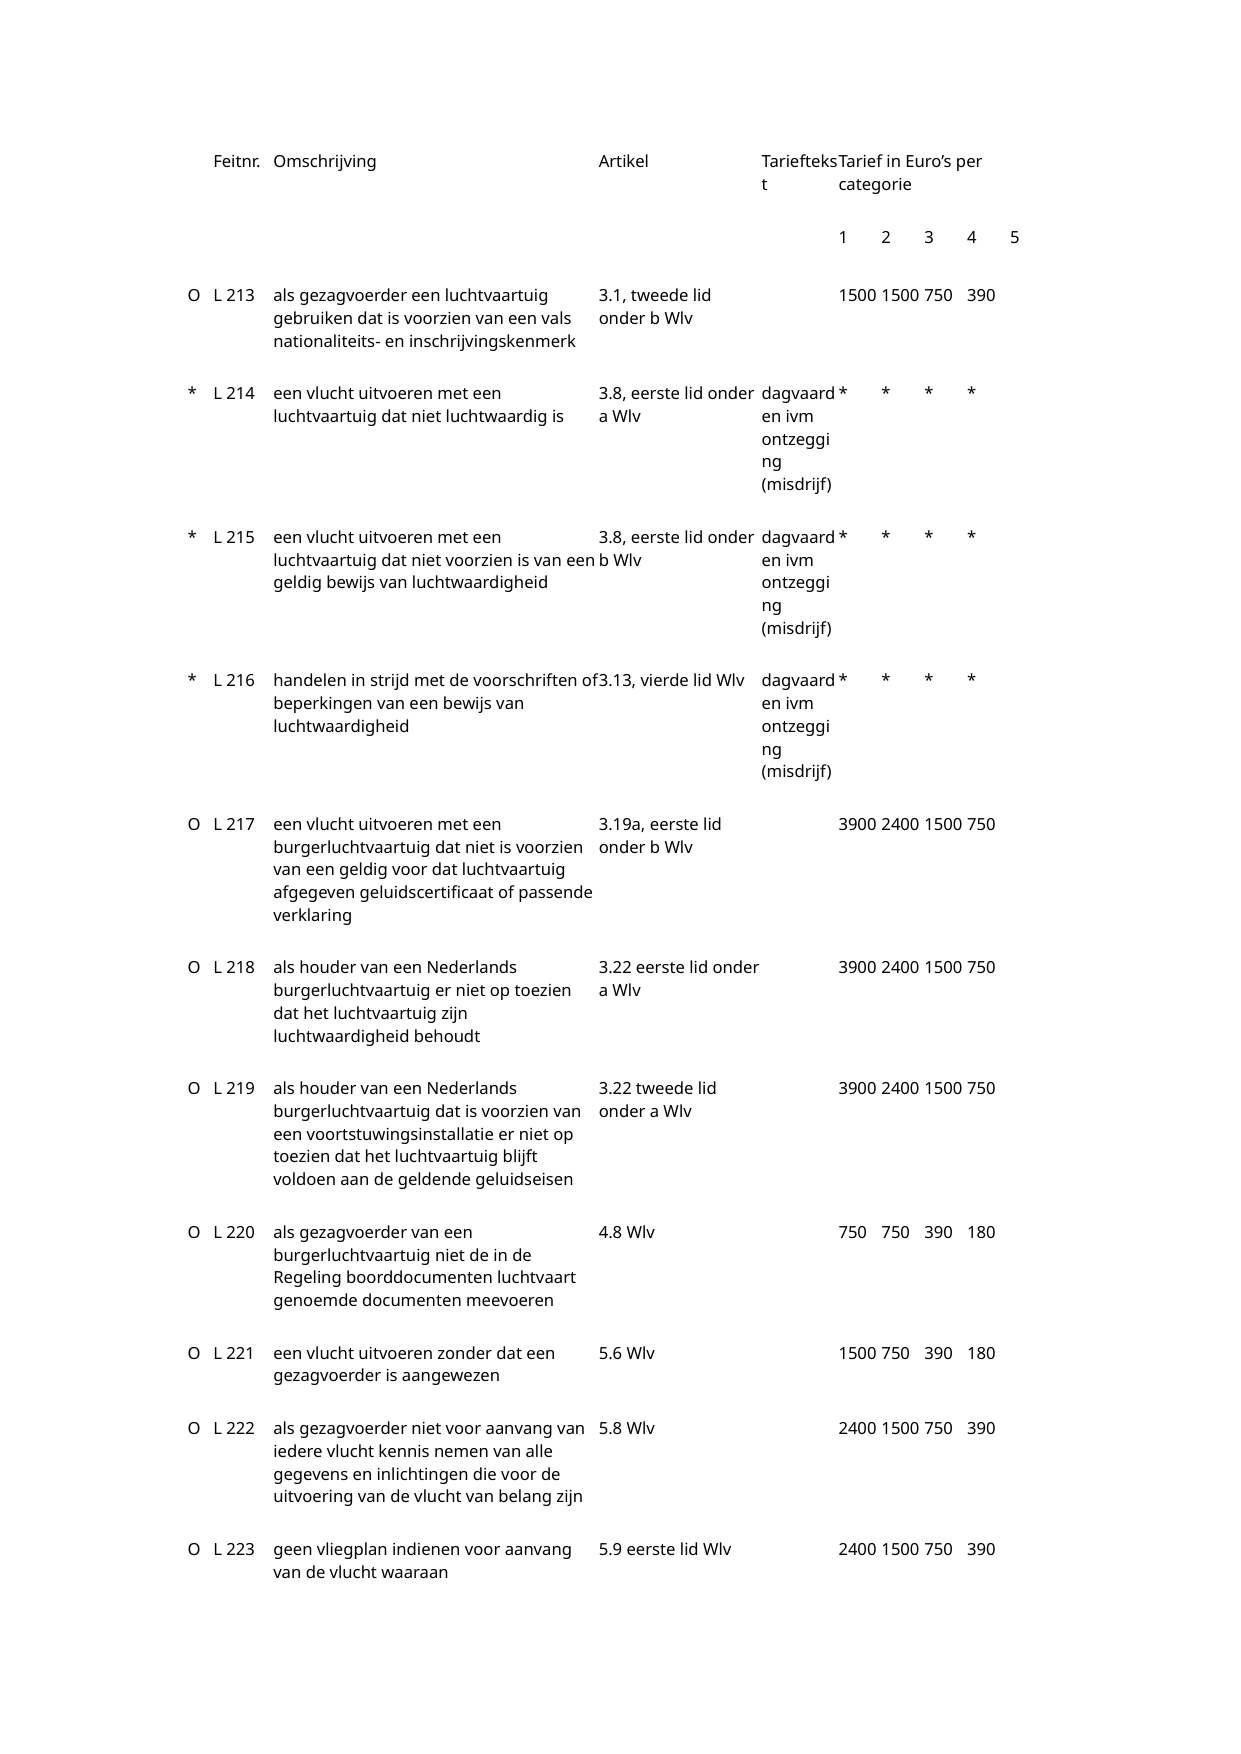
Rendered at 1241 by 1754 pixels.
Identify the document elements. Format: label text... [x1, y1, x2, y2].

table_cell 4.8 Wlv [599, 1221, 761, 1341]
table_cell [761, 813, 838, 956]
table_cell [761, 1538, 838, 1596]
table_cell * [838, 526, 881, 669]
table_cell [599, 225, 761, 284]
table_cell [1010, 526, 1053, 669]
table_cell L 221 [213, 1341, 273, 1417]
table_cell 3.8, eerste lid onder b Wlv [599, 526, 761, 669]
table_cell * [881, 526, 924, 669]
table_cell als gezagvoerder niet voor aanvang van iedere vlucht kennis nemen van alle gegevens en inlichtingen die voor de uitvoering van de vlucht van belang zijn [273, 1417, 598, 1538]
table_cell 1500 [881, 1538, 924, 1596]
table_header Feitnr. [213, 150, 273, 225]
table_cell 390 [924, 1221, 967, 1341]
table_cell handelen in strijd met de voorschriften of beperkingen van een bewijs van luchtwaardigheid [273, 669, 598, 813]
table_cell 180 [967, 1221, 1010, 1341]
table_cell [1010, 813, 1053, 956]
table_header Artikel [599, 150, 761, 225]
table_cell 180 [967, 1341, 1010, 1417]
table_cell als gezagvoerder een luchtvaartuig gebruiken dat is voorzien van een vals nationaliteits- en inschrijvingskenmerk [273, 284, 598, 382]
table_cell 1500 [924, 1077, 967, 1221]
table_cell 3.22 tweede lid onder a Wlv [599, 1077, 761, 1221]
table_cell 3.22 eerste lid onder a Wlv [599, 956, 761, 1077]
table_cell * [881, 382, 924, 526]
table_cell 3.1, tweede lid onder b Wlv [599, 284, 761, 382]
table_cell als gezagvoerder van een burgerluchtvaartuig niet de in de Regeling boorddocumenten luchtvaart genoemde documenten meevoeren [273, 1221, 598, 1341]
table_cell als houder van een Nederlands burgerluchtvaartuig dat is voorzien van een voortstuwingsinstallatie er niet op toezien dat het luchtvaartuig blijft voldoen aan de geldende geluidseisen [273, 1077, 598, 1221]
table_header Tarief in Euro’s per categorie [838, 150, 1053, 225]
table_cell * [838, 382, 881, 526]
table_cell 750 [967, 956, 1010, 1077]
table_cell 390 [924, 1341, 967, 1417]
table_cell L 213 [213, 284, 273, 382]
table_cell L 218 [213, 956, 273, 1077]
table_cell * [967, 669, 1010, 813]
table_header [188, 150, 213, 225]
table_cell een vlucht uitvoeren met een luchtvaartuig dat niet voorzien is van een geldig bewijs van luchtwaardigheid [273, 526, 598, 669]
table_cell als houder van een Nederlands burgerluchtvaartuig er niet op toezien dat het luchtvaartuig zijn luchtwaardigheid behoudt [273, 956, 598, 1077]
table_cell 390 [967, 1417, 1010, 1538]
table_cell [1010, 1538, 1053, 1596]
table_cell L 217 [213, 813, 273, 956]
table_cell [761, 284, 838, 382]
table_cell [761, 1417, 838, 1538]
table_cell L 216 [213, 669, 273, 813]
table_cell 1 [838, 225, 881, 284]
table_cell 750 [967, 813, 1010, 956]
table_cell 4 [967, 225, 1010, 284]
table_cell 3 [924, 225, 967, 284]
table_cell 1500 [881, 284, 924, 382]
table_cell O [188, 284, 213, 382]
table_cell L 222 [213, 1417, 273, 1538]
table_cell 750 [967, 1077, 1010, 1221]
table_cell 2 [881, 225, 924, 284]
table_cell [761, 1221, 838, 1341]
table_cell 390 [967, 284, 1010, 382]
table_cell een vlucht uitvoeren zonder dat een gezagvoerder is aangewezen [273, 1341, 598, 1417]
table_cell 1500 [924, 956, 967, 1077]
table_cell 750 [838, 1221, 881, 1341]
table_cell L 214 [213, 382, 273, 526]
table_cell [273, 225, 598, 284]
table_cell 750 [924, 284, 967, 382]
table_cell 1500 [881, 1417, 924, 1538]
table_header Tarieftekst [761, 150, 838, 225]
table_cell 2400 [838, 1417, 881, 1538]
table_cell L 220 [213, 1221, 273, 1341]
table_cell 3900 [838, 956, 881, 1077]
table_cell O [188, 956, 213, 1077]
table_cell * [967, 382, 1010, 526]
table_cell 390 [967, 1538, 1010, 1596]
table_cell L 215 [213, 526, 273, 669]
table_cell [761, 956, 838, 1077]
table_cell 5 [1010, 225, 1053, 284]
table_cell [1010, 669, 1053, 813]
table_cell dagvaarden ivm ontzegging (misdrijf) [761, 382, 838, 526]
table_cell 5.9 eerste lid Wlv [599, 1538, 761, 1596]
table_cell [1010, 1417, 1053, 1538]
table_cell [1010, 284, 1053, 382]
table_cell * [838, 669, 881, 813]
table_cell 1500 [924, 813, 967, 956]
table_cell 3.8, eerste lid onder a Wlv [599, 382, 761, 526]
table_cell 1500 [838, 1341, 881, 1417]
table_cell * [881, 669, 924, 813]
table_cell [761, 1341, 838, 1417]
table_cell * [967, 526, 1010, 669]
table_cell O [188, 1341, 213, 1417]
table_cell 750 [924, 1417, 967, 1538]
table_cell L 219 [213, 1077, 273, 1221]
table_cell [1010, 1341, 1053, 1417]
table_cell 5.8 Wlv [599, 1417, 761, 1538]
table_cell * [924, 526, 967, 669]
table_cell 2400 [881, 813, 924, 956]
table_cell O [188, 1538, 213, 1596]
table_cell dagvaarden ivm ontzegging (misdrijf) [761, 526, 838, 669]
table_cell 750 [881, 1341, 924, 1417]
table_cell O [188, 813, 213, 956]
table_cell dagvaarden ivm ontzegging (misdrijf) [761, 669, 838, 813]
table_cell O [188, 1221, 213, 1341]
table_cell 750 [881, 1221, 924, 1341]
table_cell L 223 [213, 1538, 273, 1596]
table_cell 3900 [838, 813, 881, 956]
table_cell * [924, 382, 967, 526]
table_header Omschrijving [273, 150, 598, 225]
table_cell * [188, 669, 213, 813]
table_cell 3.19a, eerste lid onder b Wlv [599, 813, 761, 956]
table_cell [761, 1077, 838, 1221]
table_cell [188, 225, 213, 284]
table_cell geen vliegplan indienen voor aanvang van de vlucht waaraan [273, 1538, 598, 1596]
table_cell O [188, 1077, 213, 1221]
table_cell 3900 [838, 1077, 881, 1221]
table_cell 2400 [881, 956, 924, 1077]
table_cell * [188, 382, 213, 526]
table_cell een vlucht uitvoeren met een luchtvaartuig dat niet luchtwaardig is [273, 382, 598, 526]
table_cell * [924, 669, 967, 813]
table_cell [1010, 382, 1053, 526]
table_cell [1010, 956, 1053, 1077]
table_cell 2400 [881, 1077, 924, 1221]
table_cell 1500 [838, 284, 881, 382]
table_cell O [188, 1417, 213, 1538]
table_cell * [188, 526, 213, 669]
table_cell 750 [924, 1538, 967, 1596]
table_cell 3.13, vierde lid Wlv [599, 669, 761, 813]
table_cell een vlucht uitvoeren met een burgerluchtvaartuig dat niet is voorzien van een geldig voor dat luchtvaartuig afgegeven geluidscertificaat of passende verklaring [273, 813, 598, 956]
table_cell 5.6 Wlv [599, 1341, 761, 1417]
table_cell 2400 [838, 1538, 881, 1596]
table_cell [1010, 1077, 1053, 1221]
table_cell [213, 225, 273, 284]
table_cell [761, 225, 838, 284]
table_cell [1010, 1221, 1053, 1341]
